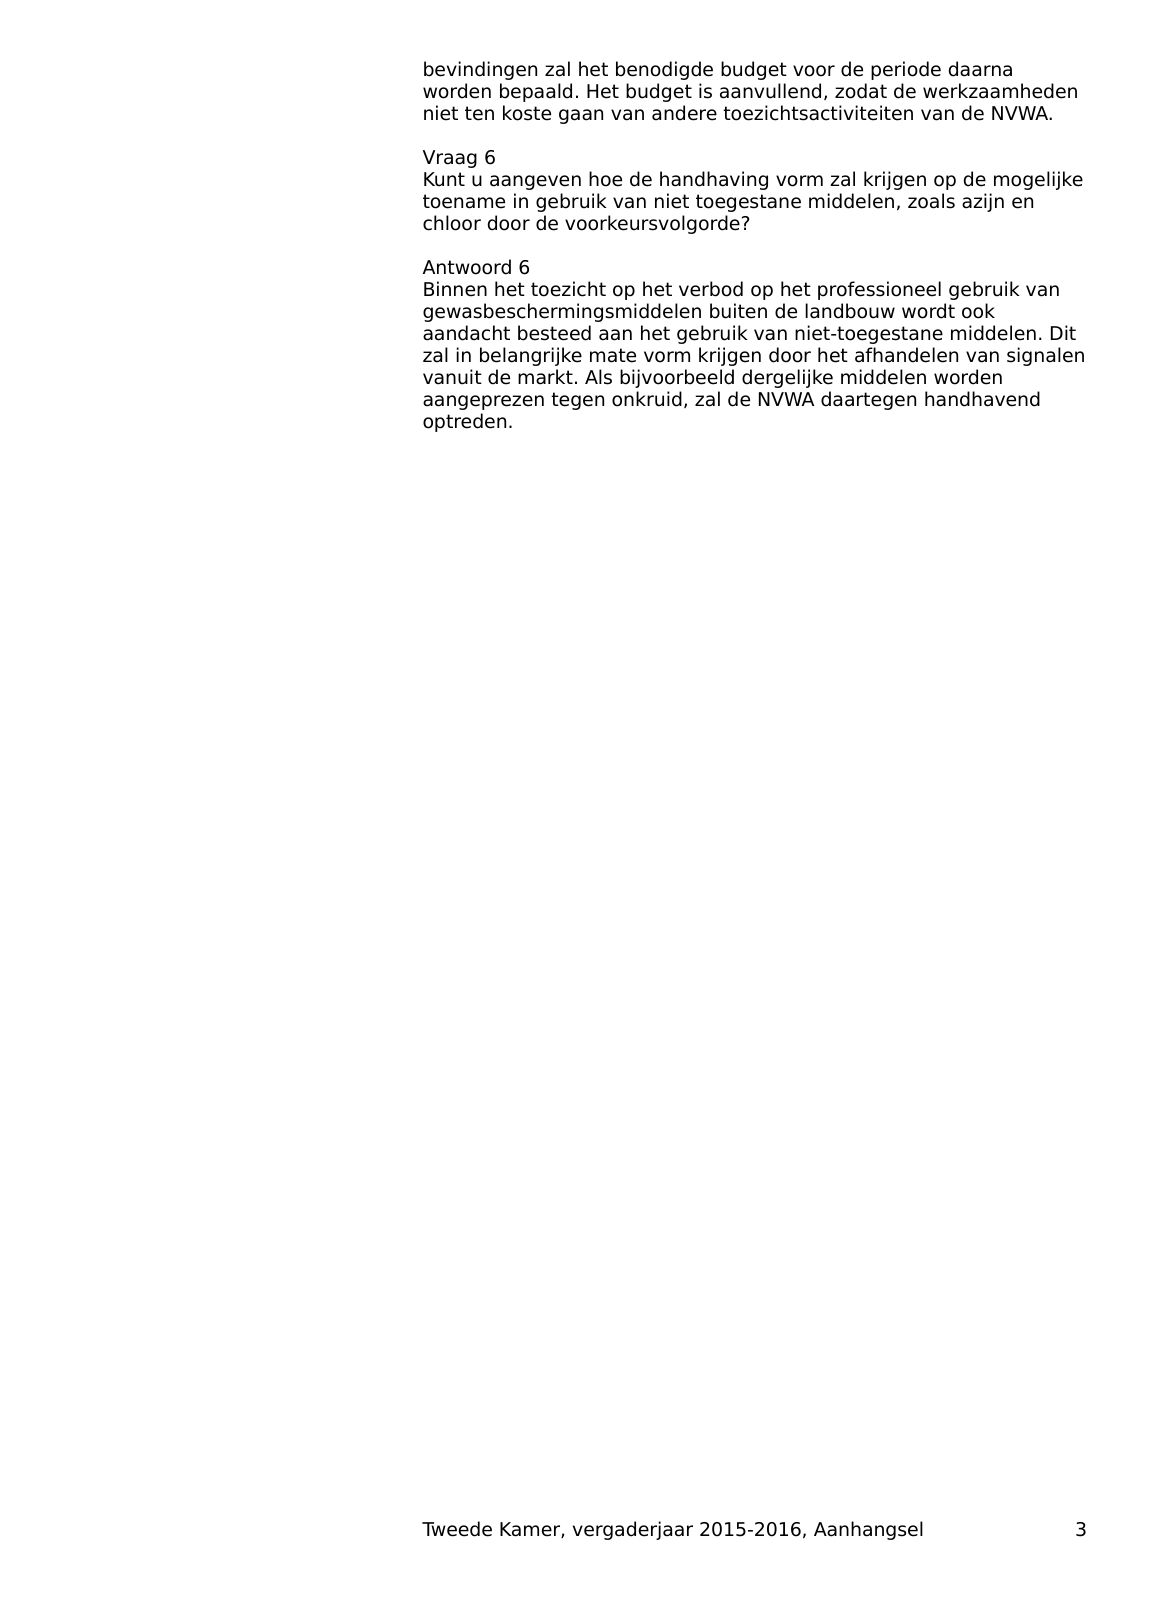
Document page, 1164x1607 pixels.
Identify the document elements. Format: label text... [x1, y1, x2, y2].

text Binnen het toezicht op het verbod op het professioneel gebruik van gewasbeschermingsmiddelen buiten de landbouw wordt ook aandacht besteed aan het gebruik van niet-toegestane middelen. Dit zal in belangrijke mate vorm krijgen door het afhandelen van signalen vanuit de markt. Als bijvoorbeeld dergelijke middelen worden aangeprezen tegen onkruid, zal de NVWA daartegen handhavend optreden. [422, 279, 1087, 433]
text Antwoord 6 [422, 257, 1087, 279]
text Vraag 6 [422, 147, 1087, 169]
text bevindingen zal het benodigde budget voor de periode daarna worden bepaald. Het budget is aanvullend, zodat de werkzaamheden niet ten koste gaan van andere toezichtsactiviteiten van de NVWA. [422, 59, 1087, 125]
text Kunt u aangeven hoe de handhaving vorm zal krijgen op de mogelijke toename in gebruik van niet toegestane middelen, zoals azijn en chloor door de voorkeursvolgorde? [422, 169, 1087, 235]
